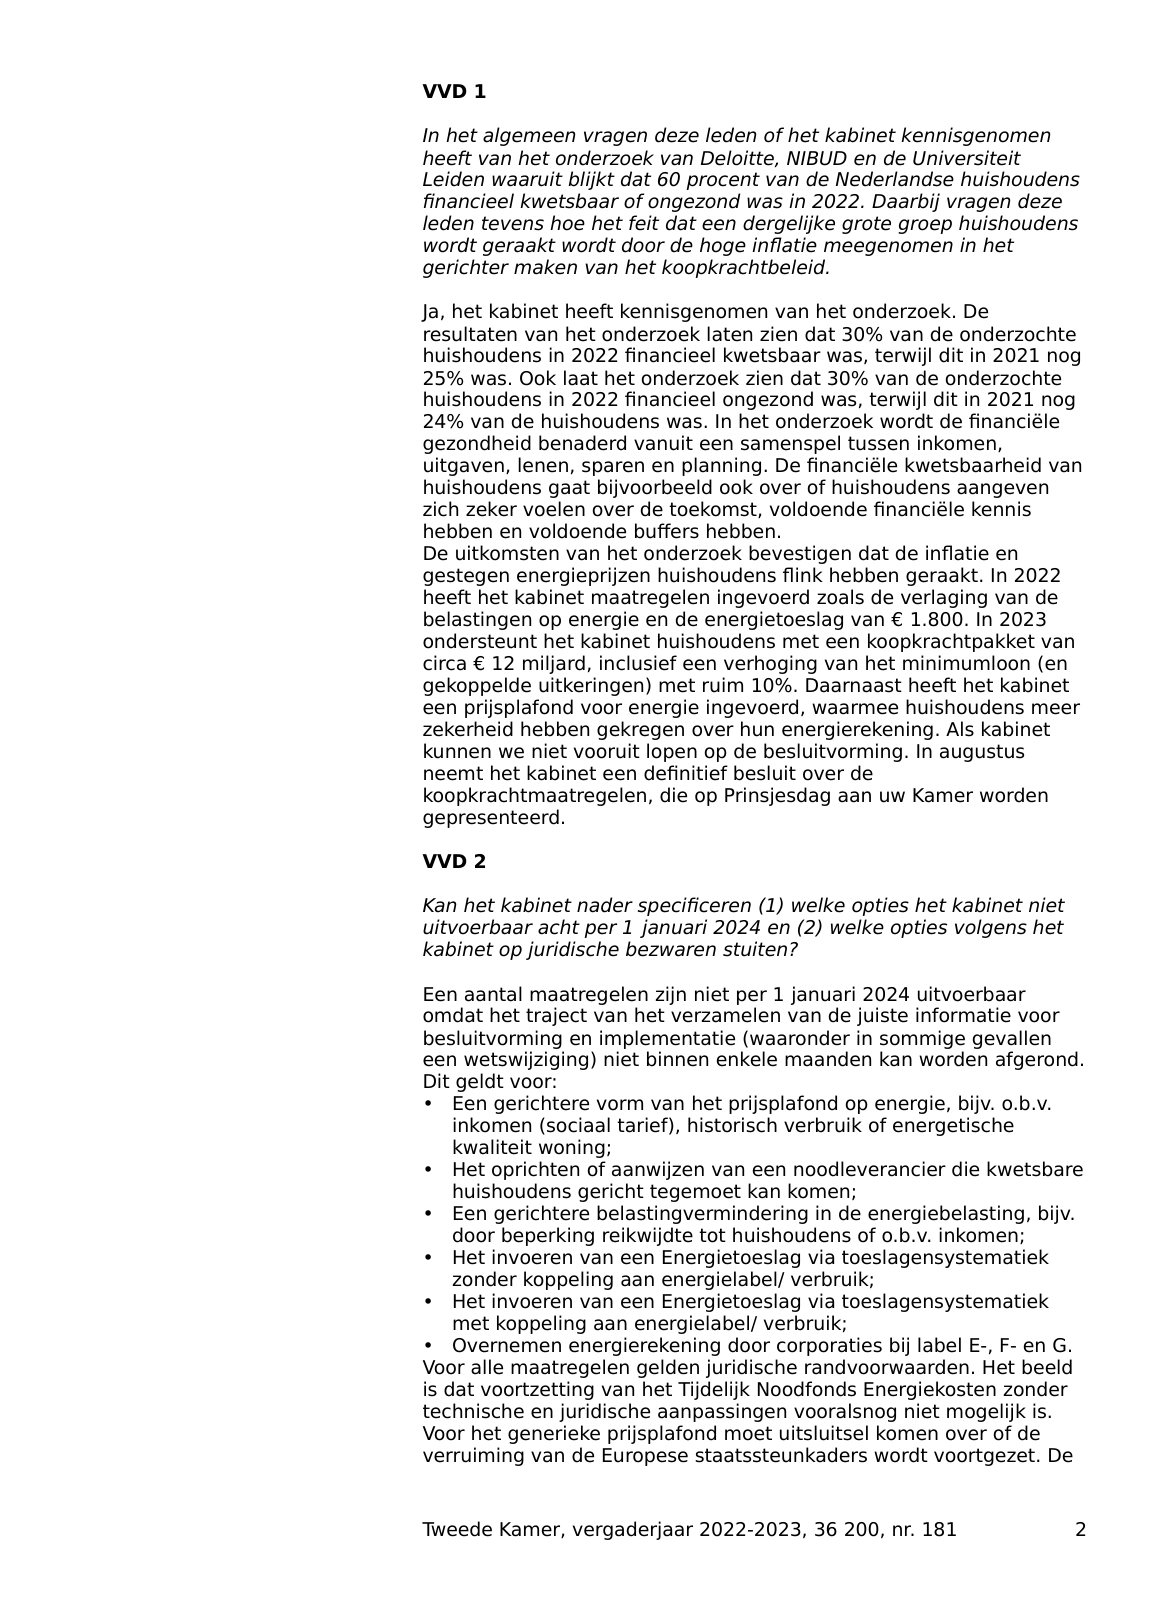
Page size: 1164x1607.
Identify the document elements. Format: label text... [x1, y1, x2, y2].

text • Het oprichten of aanwijzen van een noodleverancier die kwetsbare huishoudens gericht tegemoet kan komen; [422, 1159, 1087, 1203]
text Ja, het kabinet heeft kennisgenomen van het onderzoek. De resultaten van het onderzoek laten zien dat 30% van de onderzochte huishoudens in 2022 financieel kwetsbaar was, terwijl dit in 2021 nog 25% was. Ook laat het onderzoek zien dat 30% van de onderzochte huishoudens in 2022 financieel ongezond was, terwijl dit in 2021 nog 24% van de huishoudens was. In het onderzoek wordt de financiële gezondheid benaderd vanuit een samenspel tussen inkomen, uitgaven, lenen, sparen en planning. De financiële kwetsbaarheid van huishoudens gaat bijvoorbeeld ook over of huishoudens aangeven zich zeker voelen over de toekomst, voldoende financiële kennis hebben en voldoende buffers hebben. [422, 301, 1087, 543]
text • Het invoeren van een Energietoeslag via toeslagensystematiek zonder koppeling aan energielabel/ verbruik; [422, 1247, 1087, 1291]
text In het algemeen vragen deze leden of het kabinet kennisgenomen heeft van het onderzoek van Deloitte, NIBUD en de Universiteit Leiden waaruit blijkt dat 60 procent van de Nederlandse huishoudens financieel kwetsbaar of ongezond was in 2022. Daarbij vragen deze leden tevens hoe het feit dat een dergelijke grote groep huishoudens wordt geraakt wordt door de hoge inflatie meegenomen in het gerichter maken van het koopkrachtbeleid. [422, 125, 1087, 279]
text • Een gerichtere belastingvermindering in de energiebelasting, bijv. door beperking reikwijdte tot huishoudens of o.b.v. inkomen; [422, 1203, 1087, 1247]
text De uitkomsten van het onderzoek bevestigen dat de inflatie en gestegen energieprijzen huishoudens flink hebben geraakt. In 2022 heeft het kabinet maatregelen ingevoerd zoals de verlaging van de belastingen op energie en de energietoeslag van € 1.800. In 2023 ondersteunt het kabinet huishoudens met een koopkrachtpakket van circa € 12 miljard, inclusief een verhoging van het minimumloon (en gekoppelde uitkeringen) met ruim 10%. Daarnaast heeft het kabinet een prijsplafond voor energie ingevoerd, waarmee huishoudens meer zekerheid hebben gekregen over hun energierekening. Als kabinet kunnen we niet vooruit lopen op de besluitvorming. In augustus neemt het kabinet een definitief besluit over de koopkrachtmaatregelen, die op Prinsjesdag aan uw Kamer worden gepresenteerd. [422, 543, 1087, 829]
subtitle VVD 1 [422, 81, 1087, 103]
text • Het invoeren van een Energietoeslag via toeslagensystematiek met koppeling aan energielabel/ verbruik; [422, 1291, 1087, 1335]
text Kan het kabinet nader specificeren (1) welke opties het kabinet niet uitvoerbaar acht per 1 januari 2024 en (2) welke opties volgens het kabinet op juridische bezwaren stuiten? [422, 895, 1087, 961]
text • Overnemen energierekening door corporaties bij label E-, F- en G. [422, 1335, 1087, 1357]
text Voor alle maatregelen gelden juridische randvoorwaarden. Het beeld is dat voortzetting van het Tijdelijk Noodfonds Energiekosten zonder technische en juridische aanpassingen vooralsnog niet mogelijk is. Voor het generieke prijsplafond moet uitsluitsel komen over of de verruiming van de Europese staatssteunkaders wordt voortgezet. De [422, 1357, 1087, 1467]
text Een aantal maatregelen zijn niet per 1 januari 2024 uitvoerbaar omdat het traject van het verzamelen van de juiste informatie voor besluitvorming en implementatie (waaronder in sommige gevallen een wetswijziging) niet binnen enkele maanden kan worden afgerond. Dit geldt voor: [422, 983, 1087, 1093]
subtitle VVD 2 [422, 851, 1087, 873]
text • Een gerichtere vorm van het prijsplafond op energie, bijv. o.b.v. inkomen (sociaal tarief), historisch verbruik of energetische kwaliteit woning; [422, 1093, 1087, 1159]
